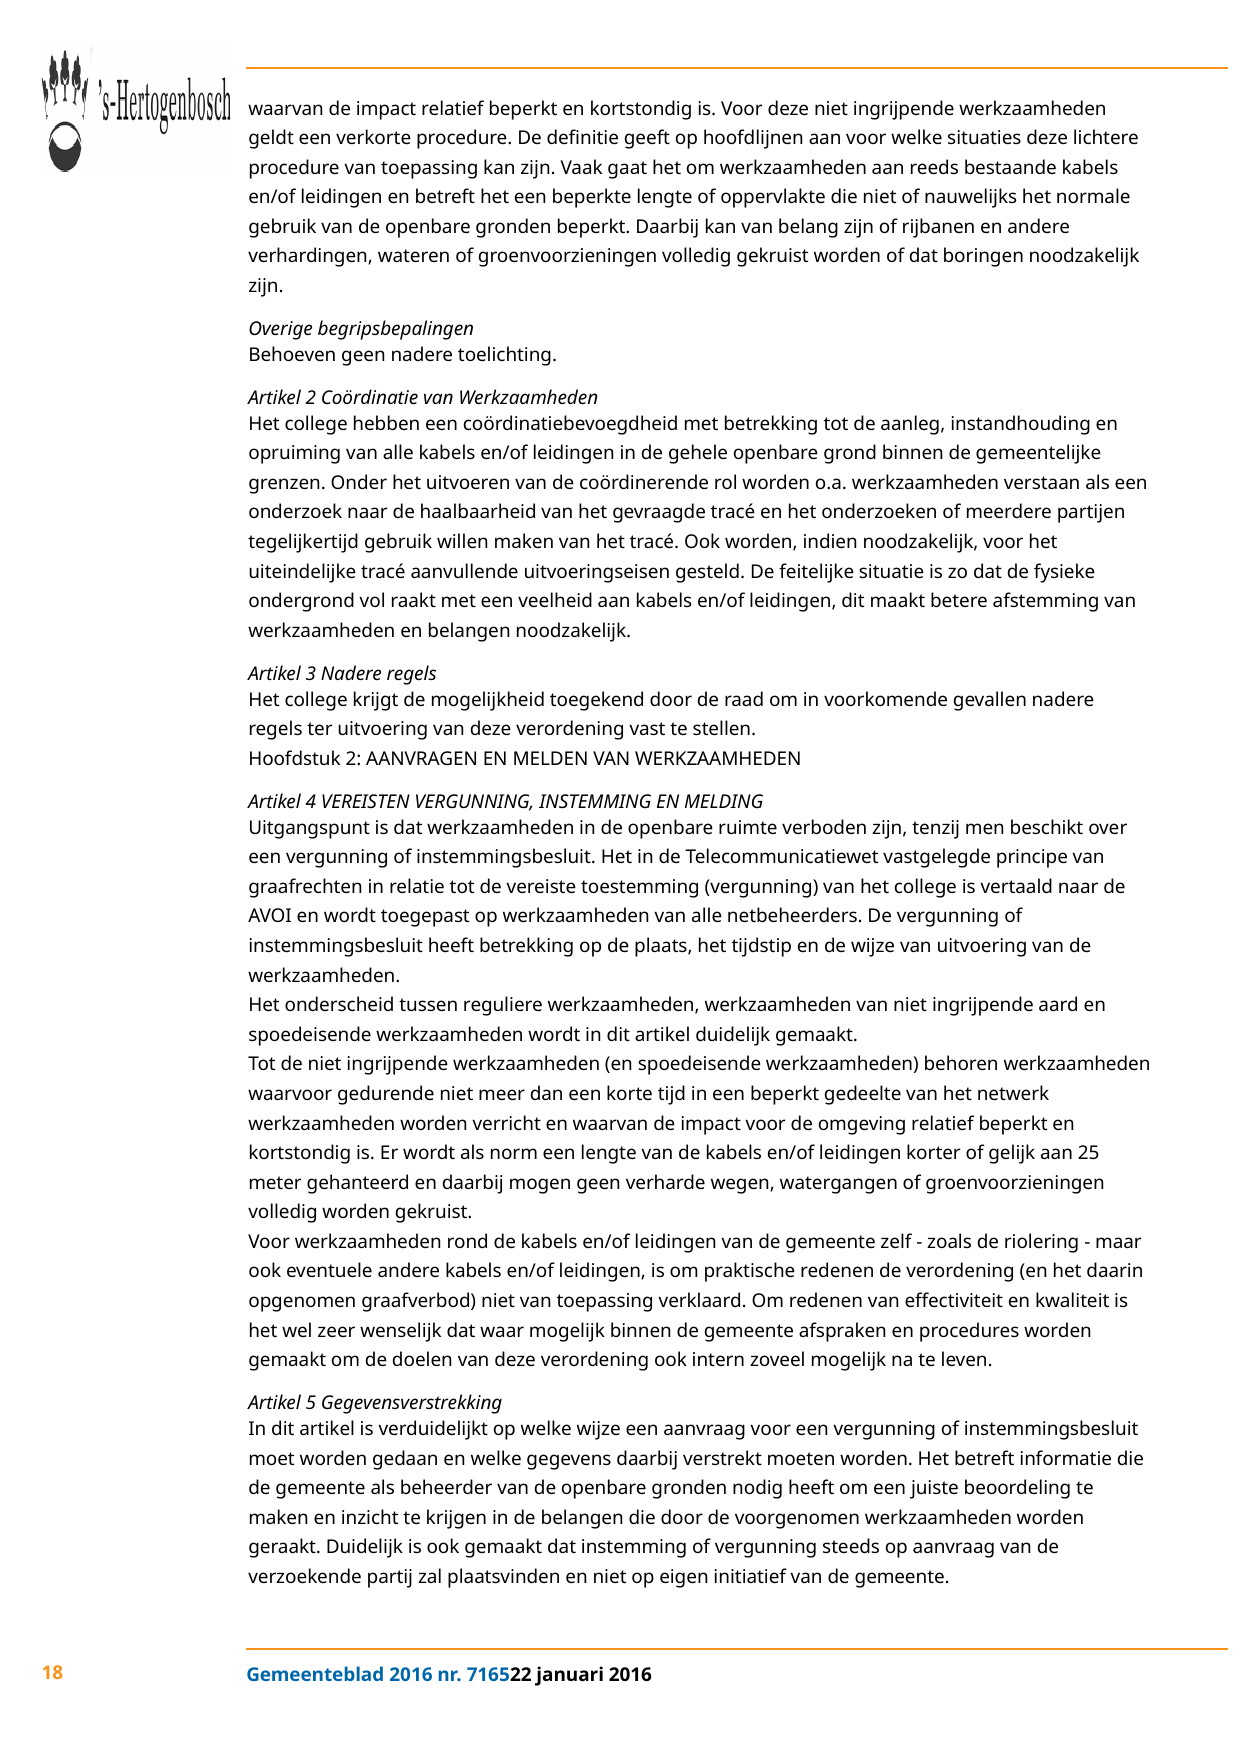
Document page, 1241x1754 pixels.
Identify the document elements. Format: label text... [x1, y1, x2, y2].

text Het college krijgt de mogelijkheid toegekend door de raad om in voorkomende gevallen nadere regels ter uitvoering van deze verordening vast te stellen. [248, 686, 1152, 741]
text Artikel 3 Nadere regels [248, 660, 1152, 686]
text Voor werkzaamheden rond de kabels en/of leidingen van de gemeente zelf - zoals de riolering - maar ook eventuele andere kabels en/of leidingen, is om praktische redenen de verordening (en het daarin opgenomen graafverbod) niet van toepassing verklaard. Om redenen van effectiviteit en kwaliteit is het wel zeer wenselijk dat waar mogelijk binnen de gemeente afspraken en procedures worden gemaakt om de doelen van deze verordening ook intern zoveel mogelijk na te leven. [248, 1228, 1152, 1372]
text Artikel 4 VEREISTEN VERGUNNING, INSTEMMING EN MELDING [248, 788, 1152, 814]
picture [41, 47, 231, 172]
text Uitgangspunt is dat werkzaamheden in de openbare ruimte verboden zijn, tenzij men beschikt over een vergunning of instemmingsbesluit. Het in de Telecommunicatiewet vastgelegde principe van graafrechten in relatie tot de vereiste toestemming (vergunning) van het college is vertaald naar de AVOI en wordt toegepast op werkzaamheden van alle netbeheerders. De vergunning of instemmingsbesluit heeft betrekking op de plaats, het tijdstip en de wijze van uitvoering van de werkzaamheden. [248, 814, 1152, 988]
text moet worden gedaan en welke gegevens daarbij verstrekt moeten worden. Het betreft informatie die de gemeente als beheerder van de openbare gronden nodig heeft om een juiste beoordeling te maken en inzicht te krijgen in de belangen die door de voorgenomen werkzaamheden worden geraakt. Duidelijk is ook gemaakt dat instemming of vergunning steeds op aanvraag van de verzoekende partij zal plaatsvinden en niet op eigen initiatief van de gemeente. [248, 1445, 1152, 1589]
text Hoofdstuk 2: AANVRAGEN EN MELDEN VAN WERKZAAMHEDEN [248, 745, 1152, 771]
text Tot de niet ingrijpende werkzaamheden (en spoedeisende werkzaamheden) behoren werkzaamheden waarvoor gedurende niet meer dan een korte tijd in een beperkt gedeelte van het netwerk werkzaamheden worden verricht en waarvan de impact voor de omgeving relatief beperkt en kortstondig is. Er wordt als norm een lengte van de kabels en/of leidingen korter of gelijk aan 25 meter gehanteerd en daarbij mogen geen verharde wegen, watergangen of groenvoorzieningen volledig worden gekruist. [248, 1051, 1152, 1224]
text In dit artikel is verduidelijkt op welke wijze een aanvraag voor een vergunning of instemmingsbesluit [248, 1415, 1152, 1441]
text Het college hebben een coördinatiebevoegdheid met betrekking tot de aanleg, instandhouding en opruiming van alle kabels en/of leidingen in de gehele openbare grond binnen de gemeentelijke grenzen. Onder het uitvoeren van de coördinerende rol worden o.a. werkzaamheden verstaan als een onderzoek naar de haalbaarheid van het gevraagde tracé en het onderzoeken of meerdere partijen tegelijkertijd gebruik willen maken van het tracé. Ook worden, indien noodzakelijk, voor het uiteindelijke tracé aanvullende uitvoeringseisen gesteld. De feitelijke situatie is zo dat de fysieke ondergrond vol raakt met een veelheid aan kabels en/of leidingen, dit maakt betere afstemming van werkzaamheden en belangen noodzakelijk. [248, 410, 1152, 643]
text Artikel 2 Coördinatie van Werkzaamheden [248, 384, 1152, 410]
text Overige begripsbepalingen [248, 315, 1152, 341]
text waarvan de impact relatief beperkt en kortstondig is. Voor deze niet ingrijpende werkzaamheden geldt een verkorte procedure. De definitie geeft op hoofdlijnen aan voor welke situaties deze lichtere procedure van toepassing kan zijn. Vaak gaat het om werkzaamheden aan reeds bestaande kabels en/of leidingen en betreft het een beperkte lengte of oppervlakte die niet of nauwelijks het normale gebruik van de openbare gronden beperkt. Daarbij kan van belang zijn of rijbanen en andere verhardingen, wateren of groenvoorzieningen volledig gekruist worden of dat boringen noodzakelijk zijn. [248, 95, 1152, 298]
text Het onderscheid tussen reguliere werkzaamheden, werkzaamheden van niet ingrijpende aard en spoedeisende werkzaamheden wordt in dit artikel duidelijk gemaakt. [248, 991, 1152, 1047]
text Behoeven geen nadere toelichting. [248, 341, 1152, 367]
text Artikel 5 Gegevensverstrekking [248, 1389, 1152, 1415]
